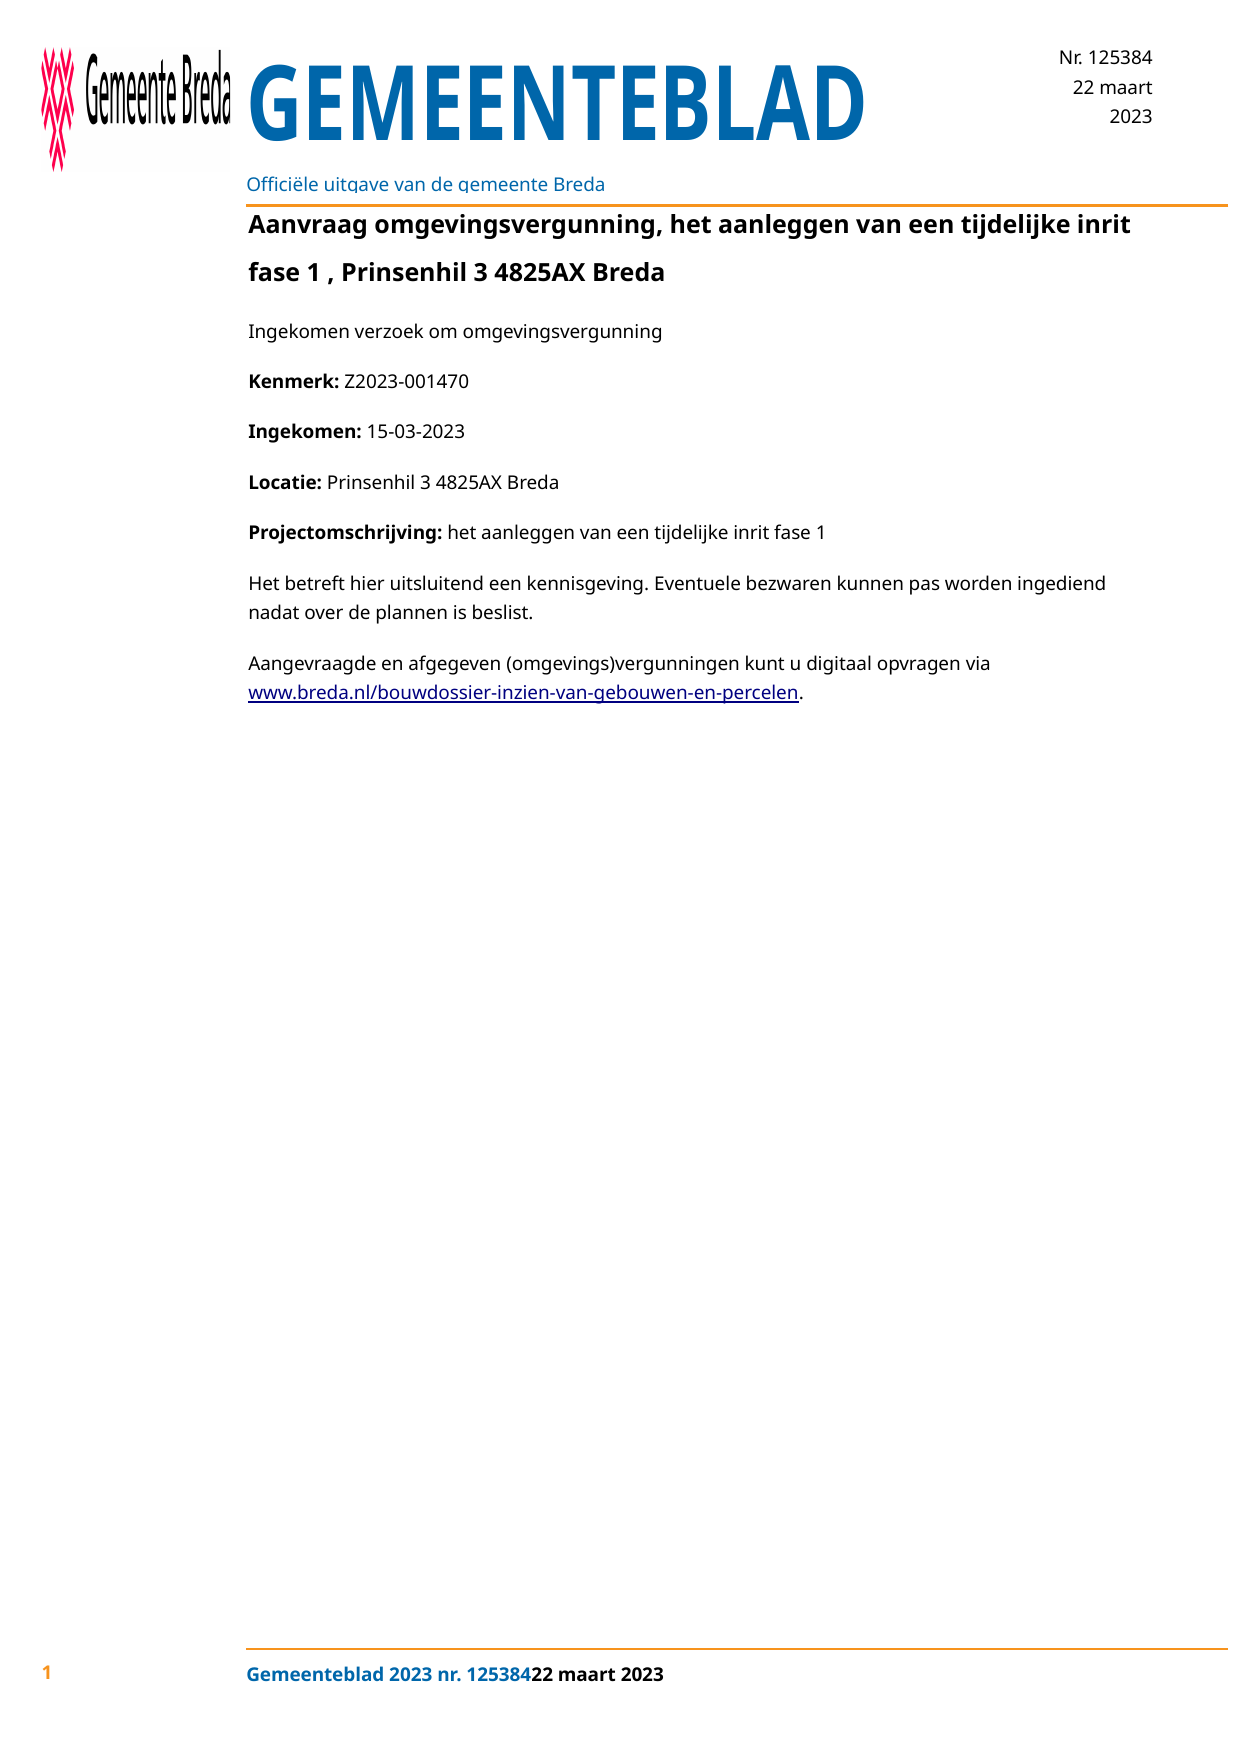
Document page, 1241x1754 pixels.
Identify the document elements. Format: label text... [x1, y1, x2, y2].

text Projectomschrijving: het aanleggen van een tijdelijke inrit fase 1 [248, 519, 1152, 545]
text Locatie: Prinsenhil 3 4825AX Breda [248, 469, 1152, 495]
text Aangevraagde en afgegeven (omgevings)vergunningen kunt u digitaal opvragen via www.breda.nl/bouwdossier-inzien-van-gebouwen-en-percelen. [248, 650, 1152, 705]
text Kenmerk: Z2023-001470 [248, 368, 1152, 394]
text Ingekomen: 15-03-2023 [248, 419, 1152, 444]
text Ingekomen verzoek om omgevingsvergunning [248, 318, 1152, 344]
text Aanvraag omgevingsvergunning, het aanleggen van een tijdelijke inrit fase 1 , Prinsenhil 3 4825AX Breda [248, 207, 1152, 288]
picture [41, 47, 231, 172]
text Het betreft hier uitsluitend een kennisgeving. Eventuele bezwaren kunnen pas worden ingediend nadat over de plannen is beslist. [248, 570, 1152, 625]
